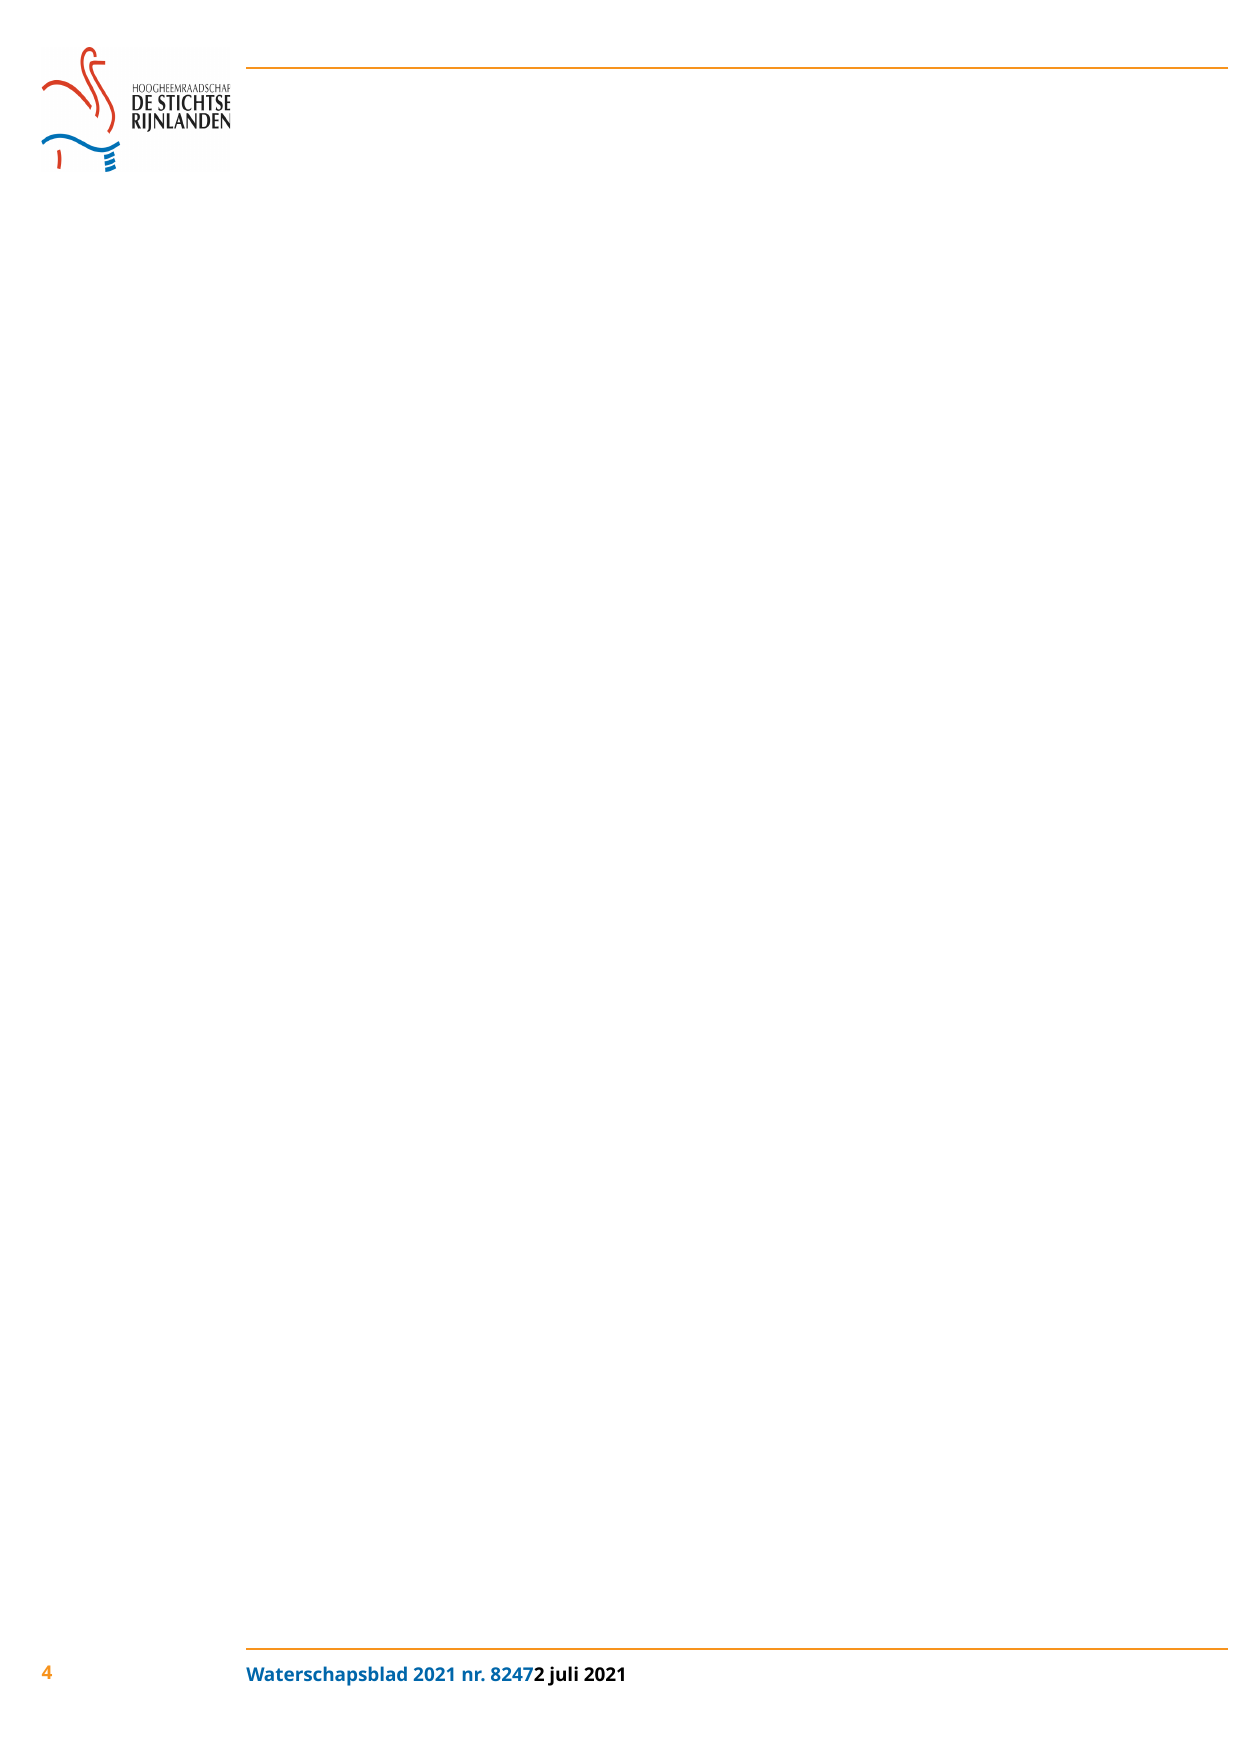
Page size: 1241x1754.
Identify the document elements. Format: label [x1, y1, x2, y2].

picture [41, 47, 231, 172]
